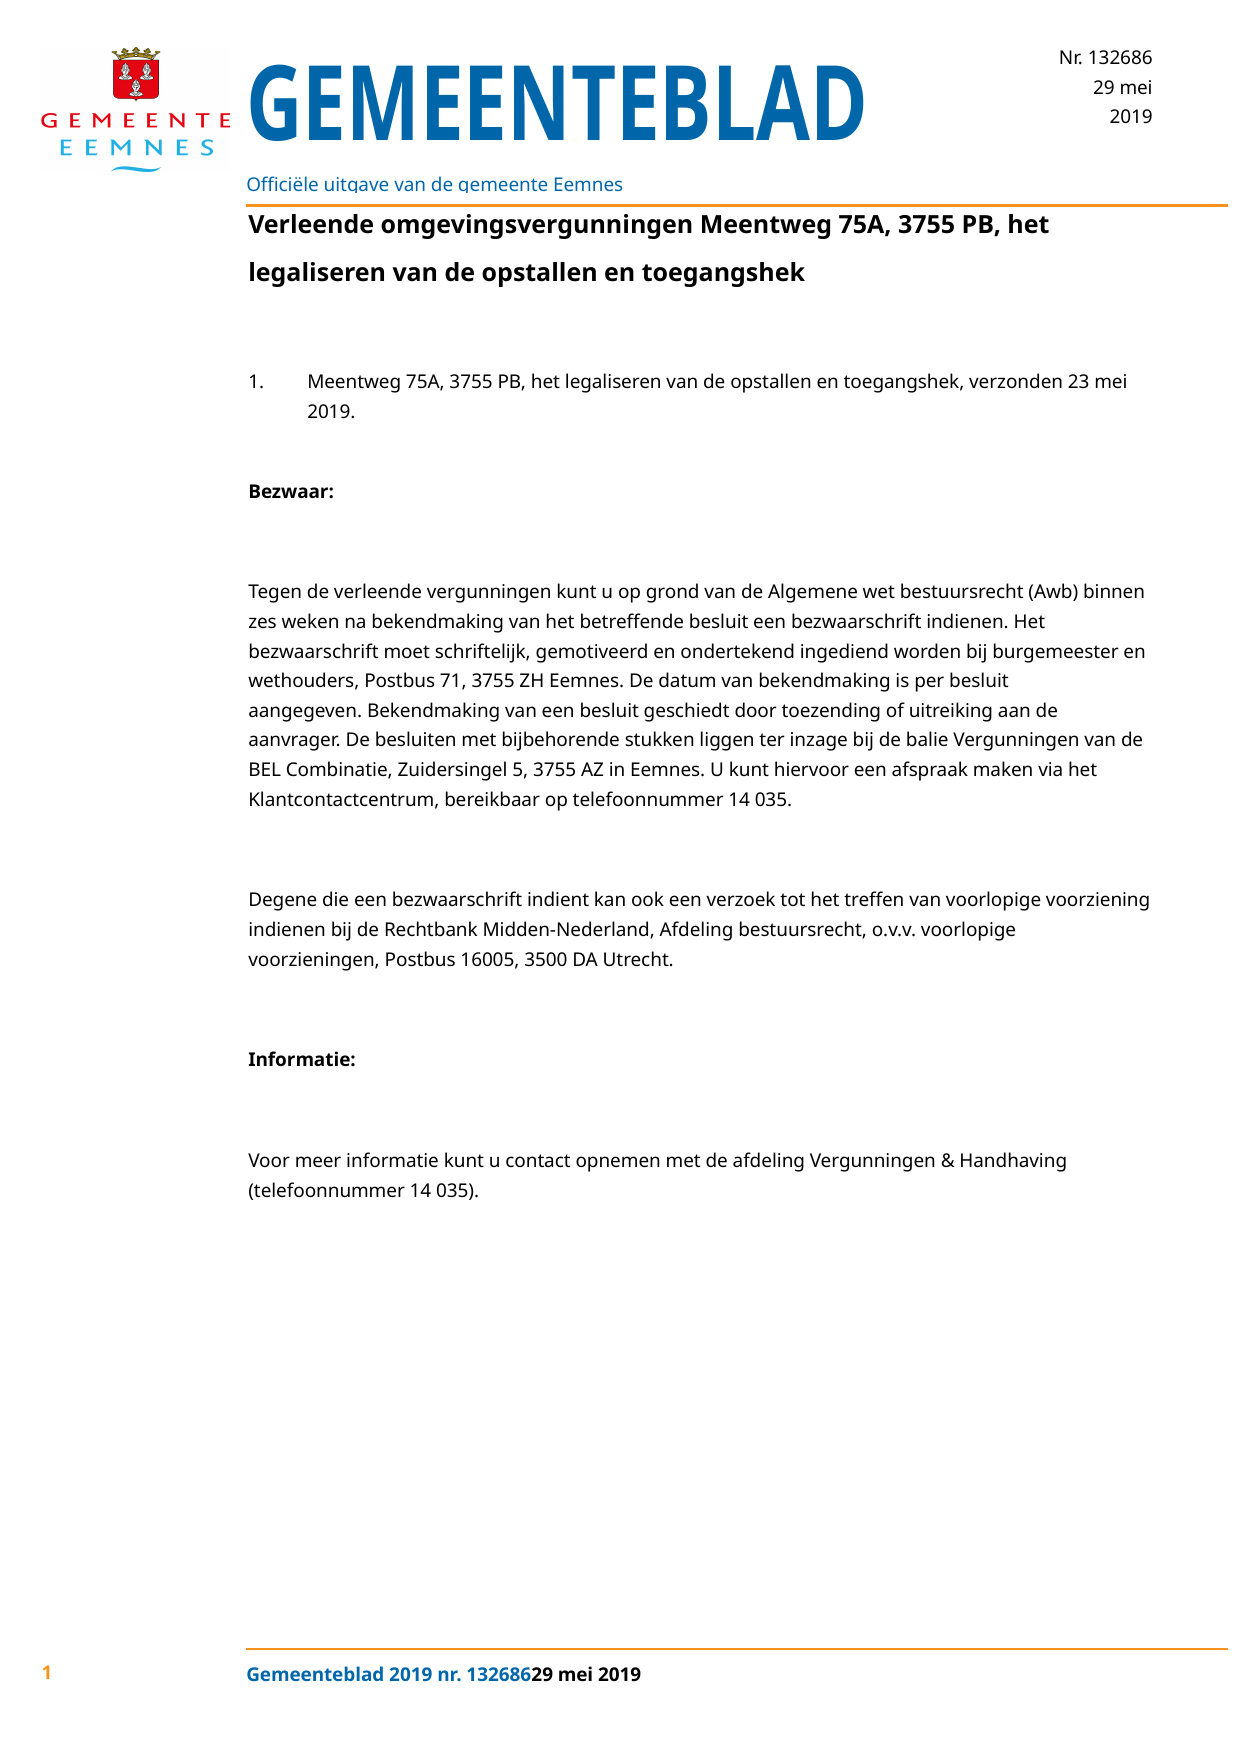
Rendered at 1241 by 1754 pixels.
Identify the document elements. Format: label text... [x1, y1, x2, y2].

text Informatie: [248, 1047, 1152, 1072]
text Verleende omgevingsvergunningen Meentweg 75A, 3755 PB, het legaliseren van de opstallen en toegangshek [248, 207, 1152, 288]
text Bezwaar: [248, 478, 1152, 504]
text Voor meer informatie kunt u contact opnemen met de afdeling Vergunningen & Handhaving (telefoonnummer 14 035). [248, 1147, 1152, 1203]
list Meentweg 75A, 3755 PB, het legaliseren van de opstallen en toegangshek, verzonden 23 mei 2019. [248, 368, 1152, 424]
text Tegen de verleende vergunningen kunt u op grond van de Algemene wet bestuursrecht (Awb) binnen zes weken na bekendmaking van het betreffende besluit een bezwaarschrift indienen. Het bezwaarschrift moet schriftelijk, gemotiveerd en ondertekend ingediend worden bij burgemeester en wethouders, Postbus 71, 3755 ZH Eemnes. De datum van bekendmaking is per besluit aangegeven. Bekendmaking van een besluit geschiedt door toezending of uitreiking aan de aanvrager. De besluiten met bijbehorende stukken liggen ter inzage bij de balie Vergunningen van de BEL Combinatie, Zuidersingel 5, 3755 AZ in Eemnes. U kunt hiervoor een afspraak maken via het Klantcontactcentrum, bereikbaar op telefoonnummer 14 035. [248, 579, 1152, 812]
text Degene die een bezwaarschrift indient kan ook een verzoek tot het treffen van voorlopige voorziening indienen bij de Rechtbank Midden-Nederland, Afdeling bestuursrecht, o.v.v. voorlopige voorzieningen, Postbus 16005, 3500 DA Utrecht. [248, 887, 1152, 972]
picture [41, 47, 231, 172]
